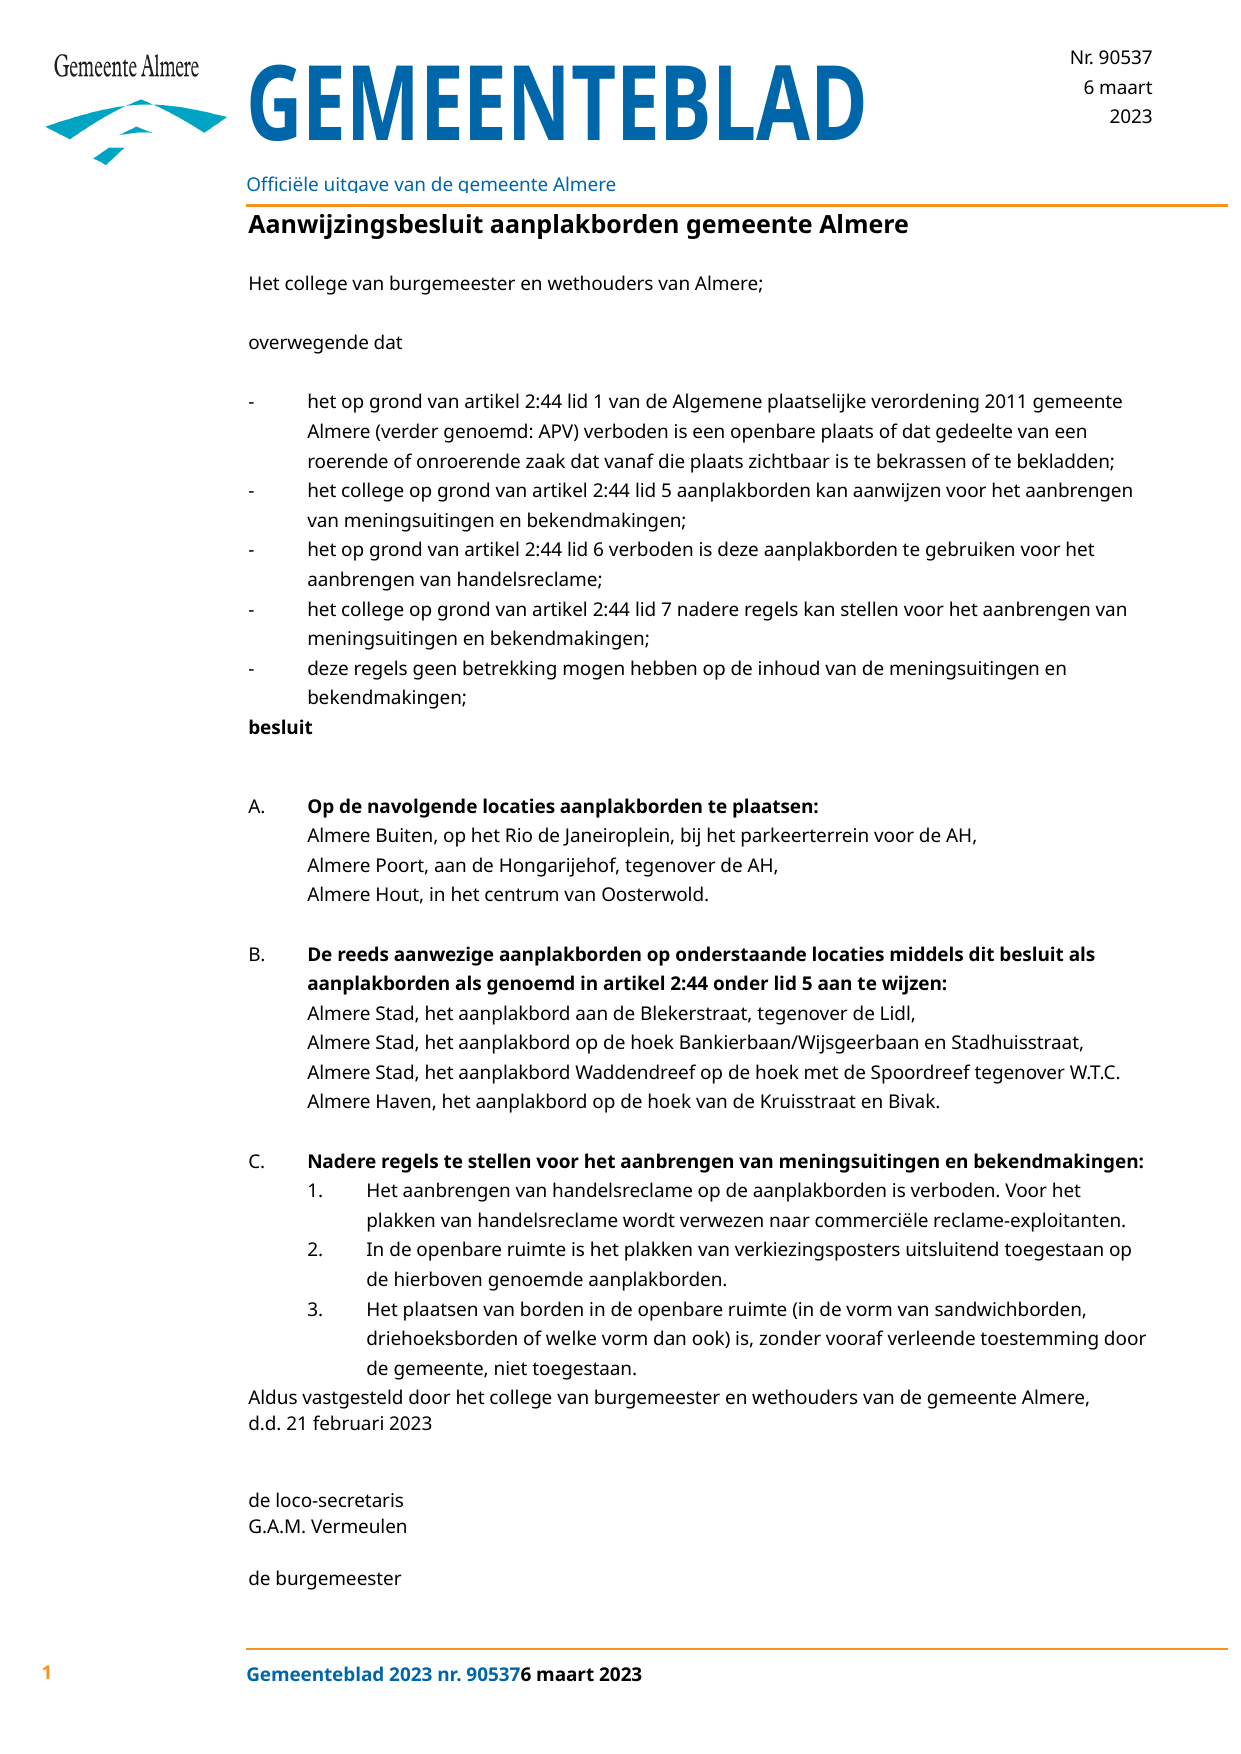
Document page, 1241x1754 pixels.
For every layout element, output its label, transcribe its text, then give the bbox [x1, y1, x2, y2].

text Het college van burgemeester en wethouders van Almere; [248, 270, 1152, 296]
list Almere Stad, het aanplakbord op de hoek Bankierbaan/Wijsgeerbaan en Stadhuisstraat, [248, 1029, 1152, 1055]
text de loco-secretaris [248, 1487, 1152, 1513]
text overwegende dat [248, 329, 1152, 355]
text d.d. 21 februari 2023 [248, 1410, 1152, 1436]
list Het plaatsen van borden in de openbare ruimte (in de vorm van sandwichborden, driehoeksborden of welke vorm dan ook) is, zonder vooraf verleende toestemming door de gemeente, niet toegestaan. [307, 1296, 1152, 1381]
text Aldus vastgesteld door het college van burgemeester en wethouders van de gemeente Almere, [248, 1384, 1152, 1410]
list het op grond van artikel 2:44 lid 1 van de Algemene plaatselijke verordening 2011 gemeente Almere (verder genoemd: APV) verboden is een openbare plaats of dat gedeelte van een roerende of onroerende zaak dat vanaf die plaats zichtbaar is te bekrassen of te bekladden; [248, 389, 1152, 473]
list Almere Haven, het aanplakbord op de hoek van de Kruisstraat en Bivak. [248, 1089, 1152, 1114]
list De reeds aanwezige aanplakborden op onderstaande locaties middels dit besluit als aanplakborden als genoemd in artikel 2:44 onder lid 5 aan te wijzen: [248, 941, 1152, 996]
list Het aanbrengen van handelsreclame op de aanplakborden is verboden. Voor het plakken van handelsreclame wordt verwezen naar commerciële reclame-exploitanten. [307, 1177, 1152, 1233]
list het op grond van artikel 2:44 lid 6 verboden is deze aanplakborden te gebruiken voor het aanbrengen van handelsreclame; [248, 537, 1152, 592]
list Almere Poort, aan de Hongarijehof, tegenover de AH, [248, 852, 1152, 878]
text besluit [248, 714, 1152, 740]
list Almere Hout, in het centrum van Oosterwold. [248, 882, 1152, 907]
list Op de navolgende locaties aanplakborden te plaatsen: [248, 793, 1152, 819]
list het college op grond van artikel 2:44 lid 5 aanplakborden kan aanwijzen voor het aanbrengen van meningsuitingen en bekendmakingen; [248, 477, 1152, 533]
list Almere Buiten, op het Rio de Janeiroplein, bij het parkeerterrein voor de AH, [248, 822, 1152, 848]
list Almere Stad, het aanplakbord Waddendreef op de hoek met de Spoordreef tegenover W.T.C. [248, 1059, 1152, 1085]
text de burgemeester [248, 1565, 1152, 1590]
picture [41, 47, 231, 172]
text G.A.M. Vermeulen [248, 1513, 1152, 1539]
text Aanwijzingsbesluit aanplakborden gemeente Almere [248, 207, 1152, 241]
list In de openbare ruimte is het plakken van verkiezingsposters uitsluitend toegestaan op de hierboven genoemde aanplakborden. [307, 1237, 1152, 1292]
list het college op grond van artikel 2:44 lid 7 nadere regels kan stellen voor het aanbrengen van meningsuitingen en bekendmakingen; [248, 596, 1152, 651]
list Nadere regels te stellen voor het aanbrengen van meningsuitingen en bekendmakingen: [248, 1148, 1152, 1174]
list Almere Stad, het aanplakbord aan de Blekerstraat, tegenover de Lidl, [248, 1000, 1152, 1026]
list deze regels geen betrekking mogen hebben op de inhoud van de meningsuitingen en bekendmakingen; [248, 655, 1152, 710]
